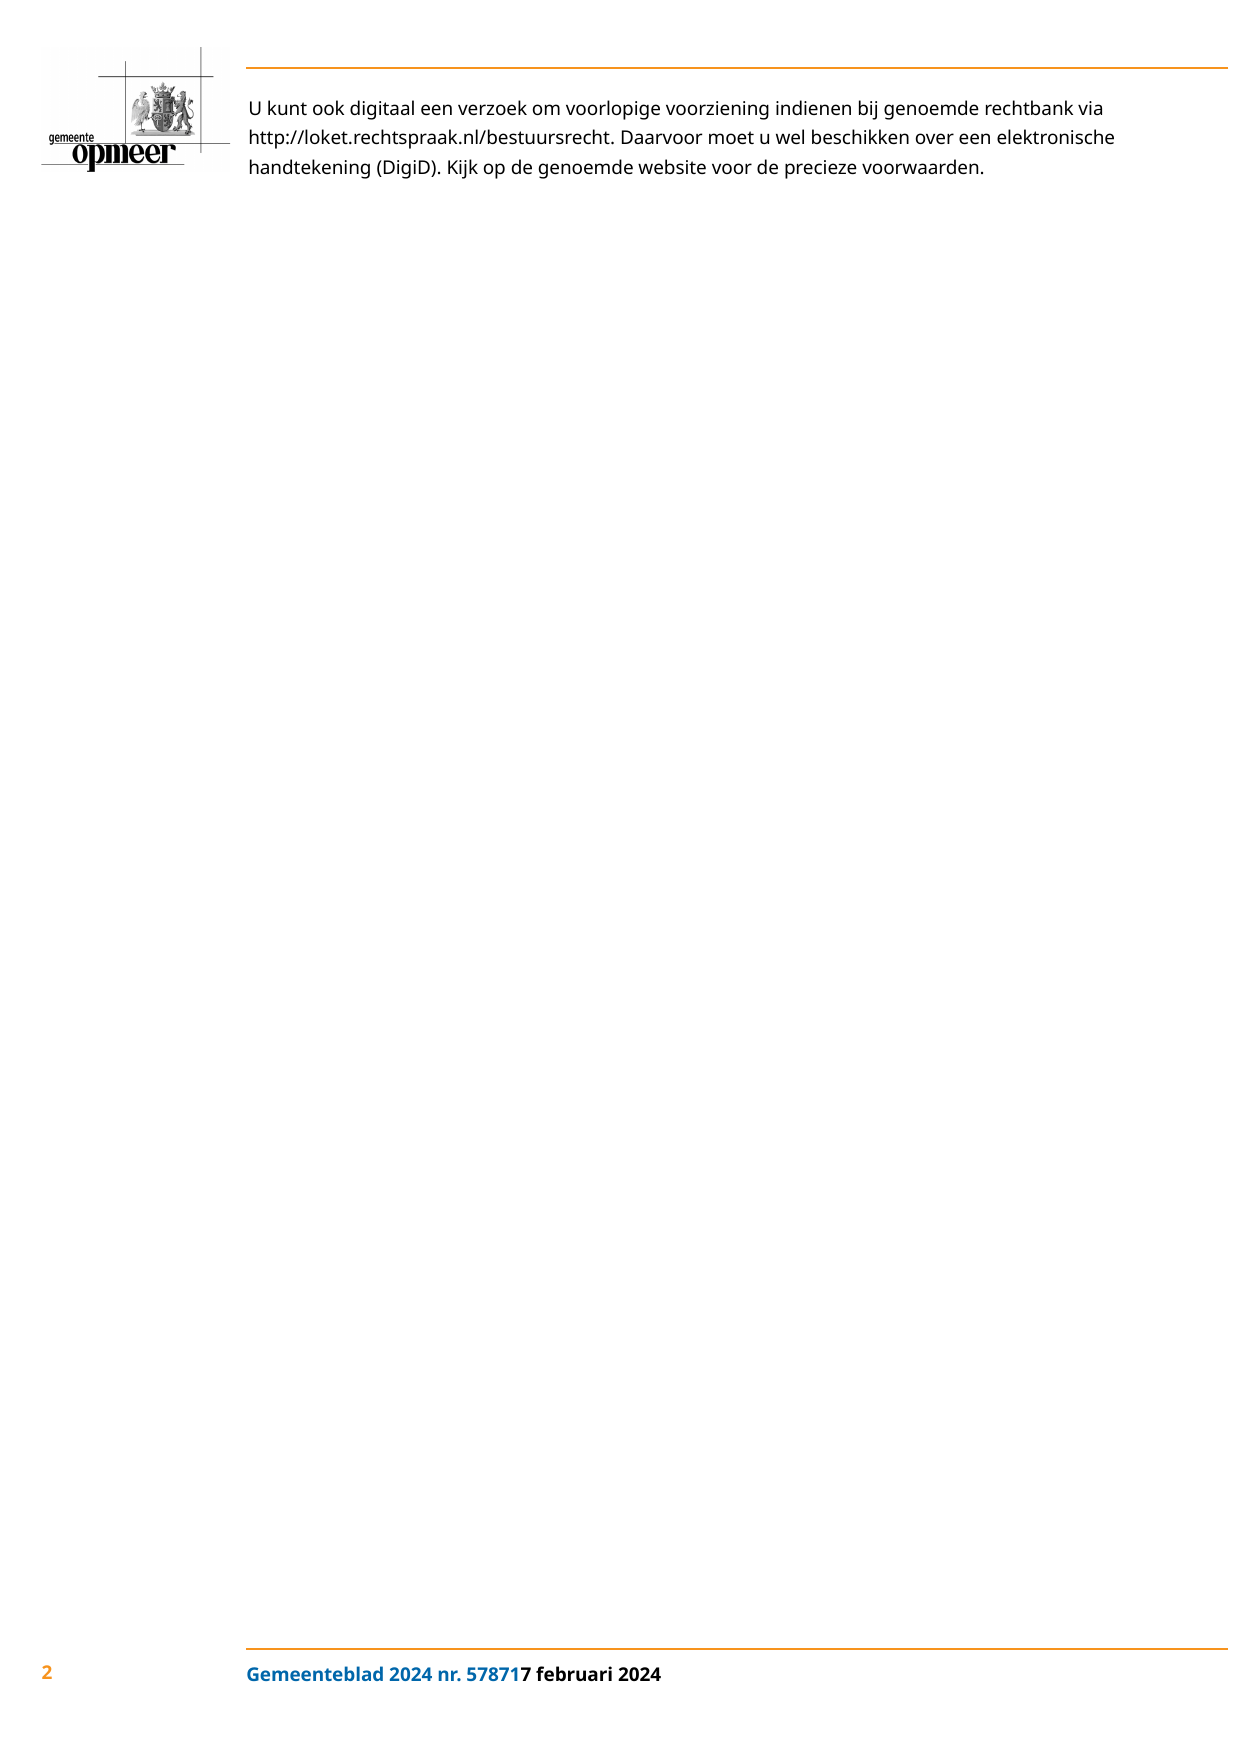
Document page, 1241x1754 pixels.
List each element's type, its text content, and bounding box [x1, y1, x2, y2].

text U kunt ook digitaal een verzoek om voorlopige voorziening indienen bij genoemde rechtbank via http://loket.rechtspraak.nl/bestuursrecht. Daarvoor moet u wel beschikken over een elektronische handtekening (DigiD). Kijk op de genoemde website voor de precieze voorwaarden. [248, 95, 1152, 180]
picture [41, 47, 231, 172]
